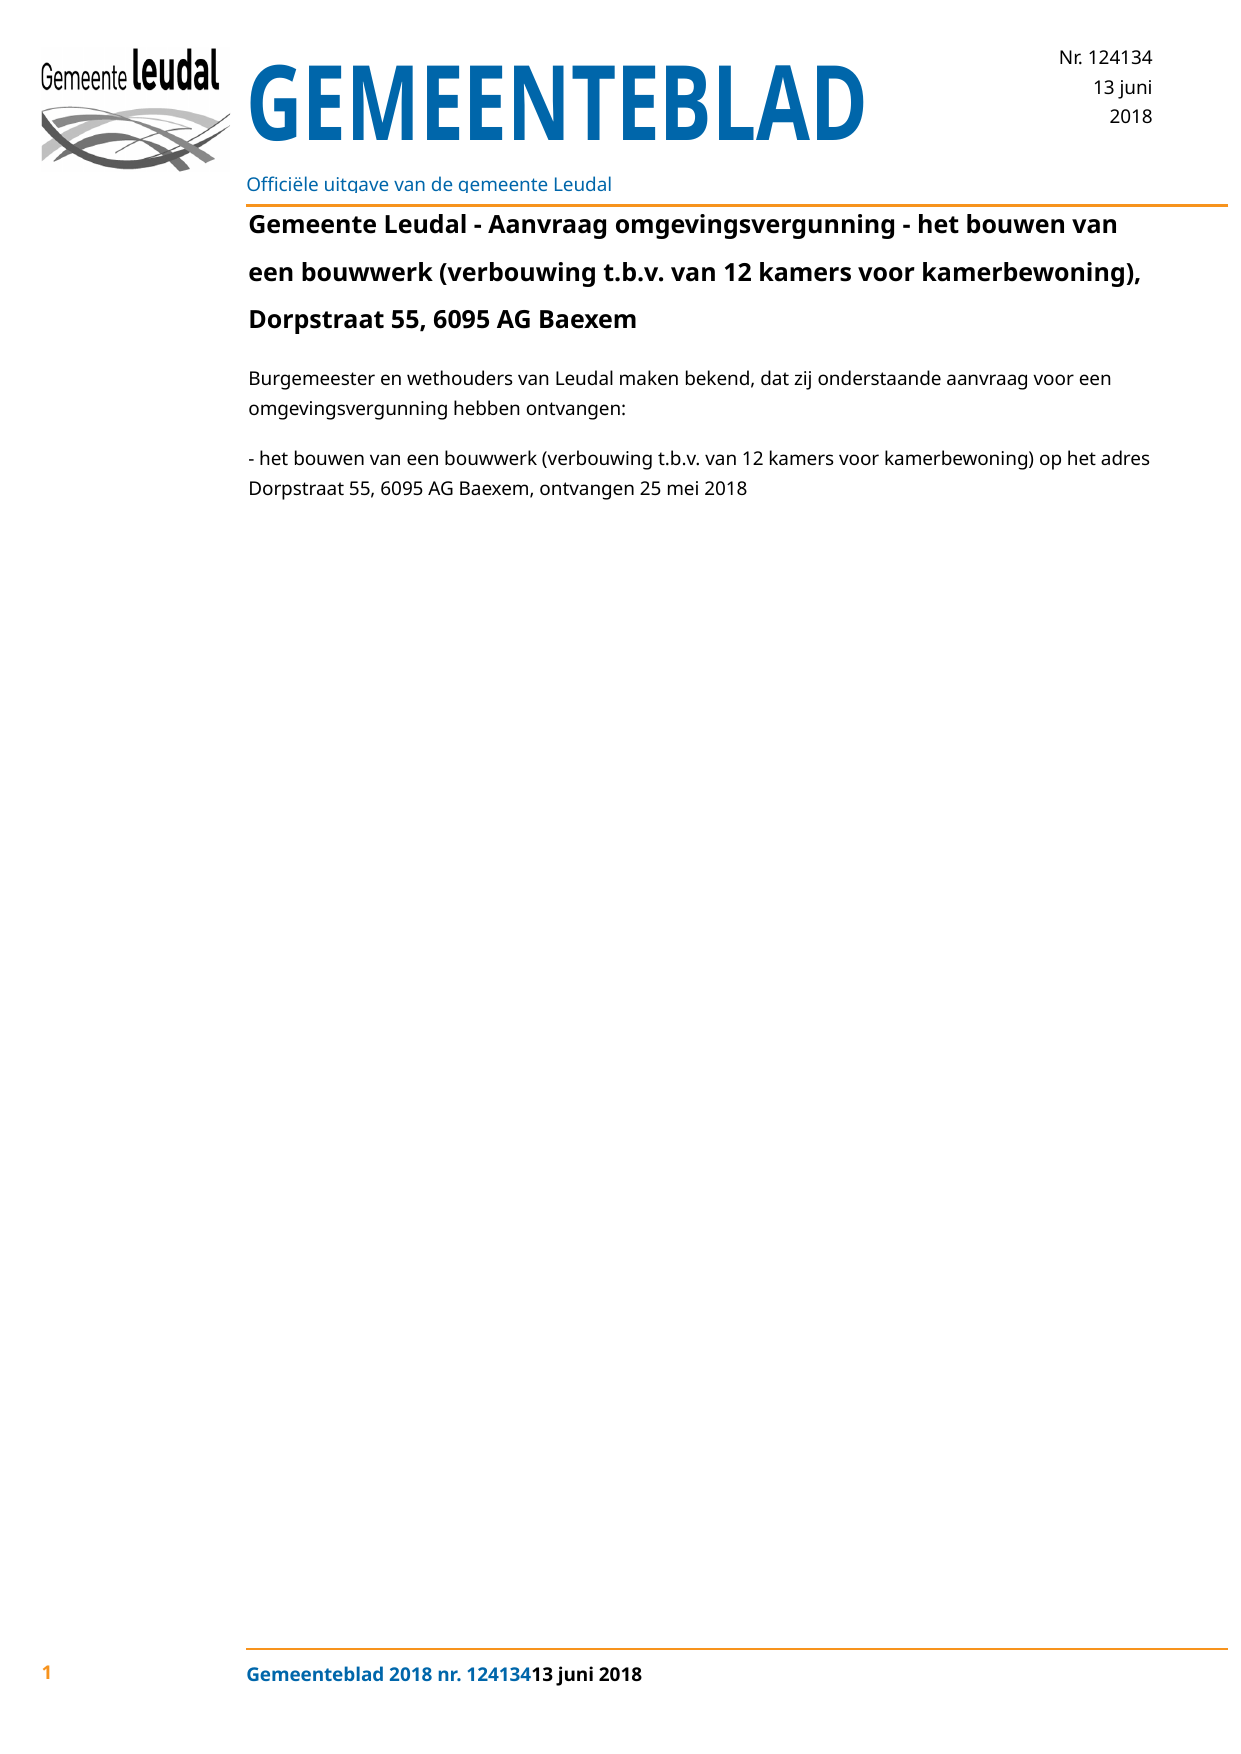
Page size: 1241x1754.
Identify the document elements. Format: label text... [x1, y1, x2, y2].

text Burgemeester en wethouders van Leudal maken bekend, dat zij onderstaande aanvraag voor een omgevingsvergunning hebben ontvangen: [248, 366, 1152, 421]
picture [41, 47, 231, 172]
text Gemeente Leudal - Aanvraag omgevingsvergunning - het bouwen van een bouwwerk (verbouwing t.b.v. van 12 kamers voor kamerbewoning), Dorpstraat 55, 6095 AG Baexem [248, 207, 1152, 336]
text - het bouwen van een bouwwerk (verbouwing t.b.v. van 12 kamers voor kamerbewoning) op het adres Dorpstraat 55, 6095 AG Baexem, ontvangen 25 mei 2018 [248, 446, 1152, 501]
